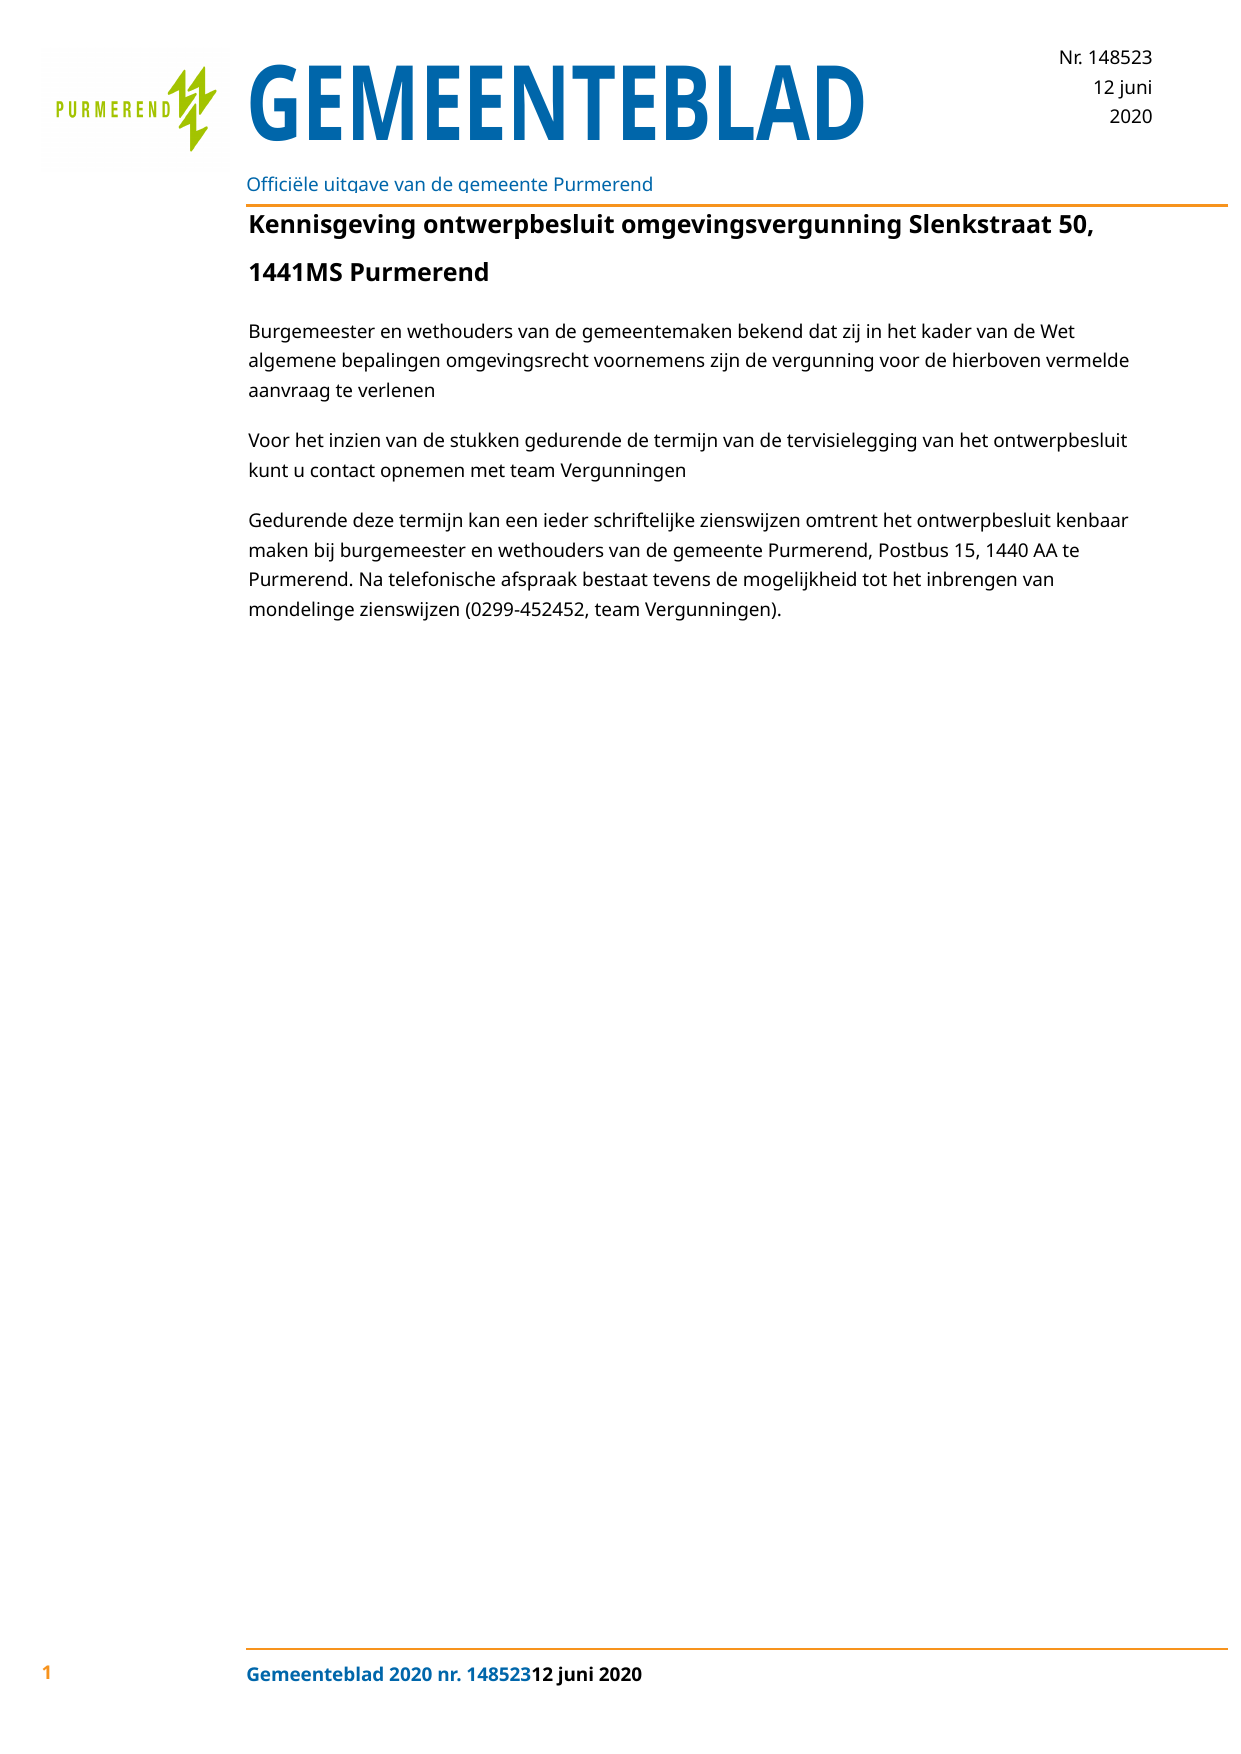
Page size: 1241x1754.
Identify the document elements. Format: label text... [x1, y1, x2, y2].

text Voor het inzien van de stukken gedurende de termijn van de tervisielegging van het ontwerpbesluit kunt u contact opnemen met team Vergunningen [248, 427, 1152, 483]
picture [41, 47, 231, 172]
text Kennisgeving ontwerpbesluit omgevingsvergunning Slenkstraat 50, 1441MS Purmerend [248, 207, 1152, 288]
text Gedurende deze termijn kan een ieder schriftelijke zienswijzen omtrent het ontwerpbesluit kenbaar maken bij burgemeester en wethouders van de gemeente Purmerend, Postbus 15, 1440 AA te Purmerend. Na telefonische afspraak bestaat tevens de mogelijkheid tot het inbrengen van mondelinge zienswijzen (0299-452452, team Vergunningen). [248, 507, 1152, 622]
text Burgemeester en wethouders van de gemeentemaken bekend dat zij in het kader van de Wet algemene bepalingen omgevingsrecht voornemens zijn de vergunning voor de hierboven vermelde aanvraag te verlenen [248, 318, 1152, 403]
